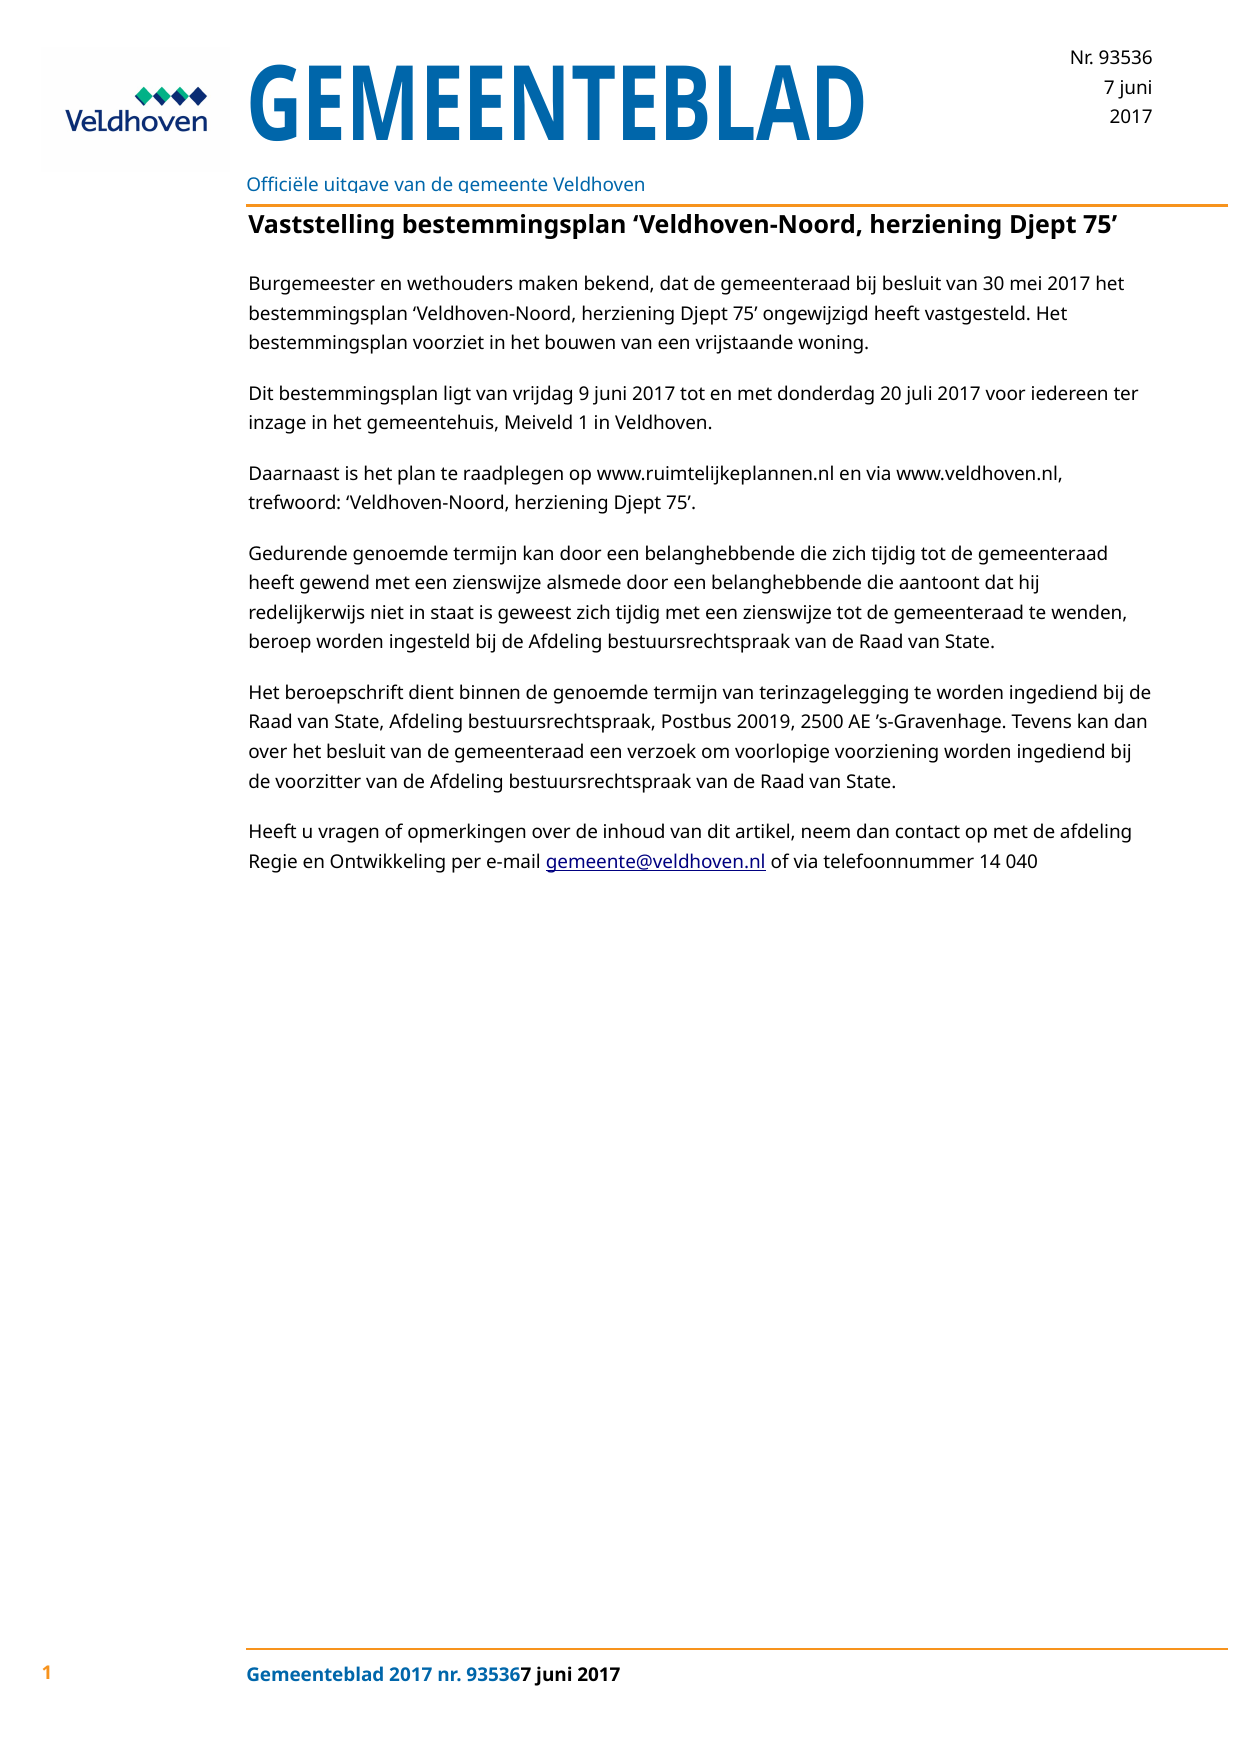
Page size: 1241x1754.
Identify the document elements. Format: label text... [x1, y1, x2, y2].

text Heeft u vragen of opmerkingen over de inhoud van dit artikel, neem dan contact op met de afdeling Regie en Ontwikkeling per e-mail gemeente@veldhoven.nl of via telefoonnummer 14 040 [248, 818, 1152, 873]
text Daarnaast is het plan te raadplegen op www.ruimtelijkeplannen.nl en via www.veldhoven.nl, trefwoord: ‘Veldhoven-Noord, herziening Djept 75’. [248, 460, 1152, 515]
text Vaststelling bestemmingsplan ‘Veldhoven-Noord, herziening Djept 75’ [248, 207, 1152, 241]
picture [41, 47, 231, 172]
text Gedurende genoemde termijn kan door een belanghebbende die zich tijdig tot de gemeenteraad heeft gewend met een zienswijze alsmede door een belanghebbende die aantoont dat hij redelijkerwijs niet in staat is geweest zich tijdig met een zienswijze tot de gemeenteraad te wenden, beroep worden ingesteld bij de Afdeling bestuursrechtspraak van de Raad van State. [248, 540, 1152, 654]
text Burgemeester en wethouders maken bekend, dat de gemeenteraad bij besluit van 30 mei 2017 het bestemmingsplan ‘Veldhoven-Noord, herziening Djept 75’ ongewijzigd heeft vastgesteld. Het bestemmingsplan voorziet in het bouwen van een vrijstaande woning. [248, 270, 1152, 355]
text Dit bestemmingsplan ligt van vrijdag 9 juni 2017 tot en met donderdag 20 juli 2017 voor iedereen ter inzage in het gemeentehuis, Meiveld 1 in Veldhoven. [248, 380, 1152, 435]
text Het beroepschrift dient binnen de genoemde termijn van terinzagelegging te worden ingediend bij de Raad van State, Afdeling bestuursrechtspraak, Postbus 20019, 2500 AE ’s-Gravenhage. Tevens kan dan over het besluit van de gemeenteraad een verzoek om voorlopige voorziening worden ingediend bij de voorzitter van de Afdeling bestuursrechtspraak van de Raad van State. [248, 679, 1152, 793]
